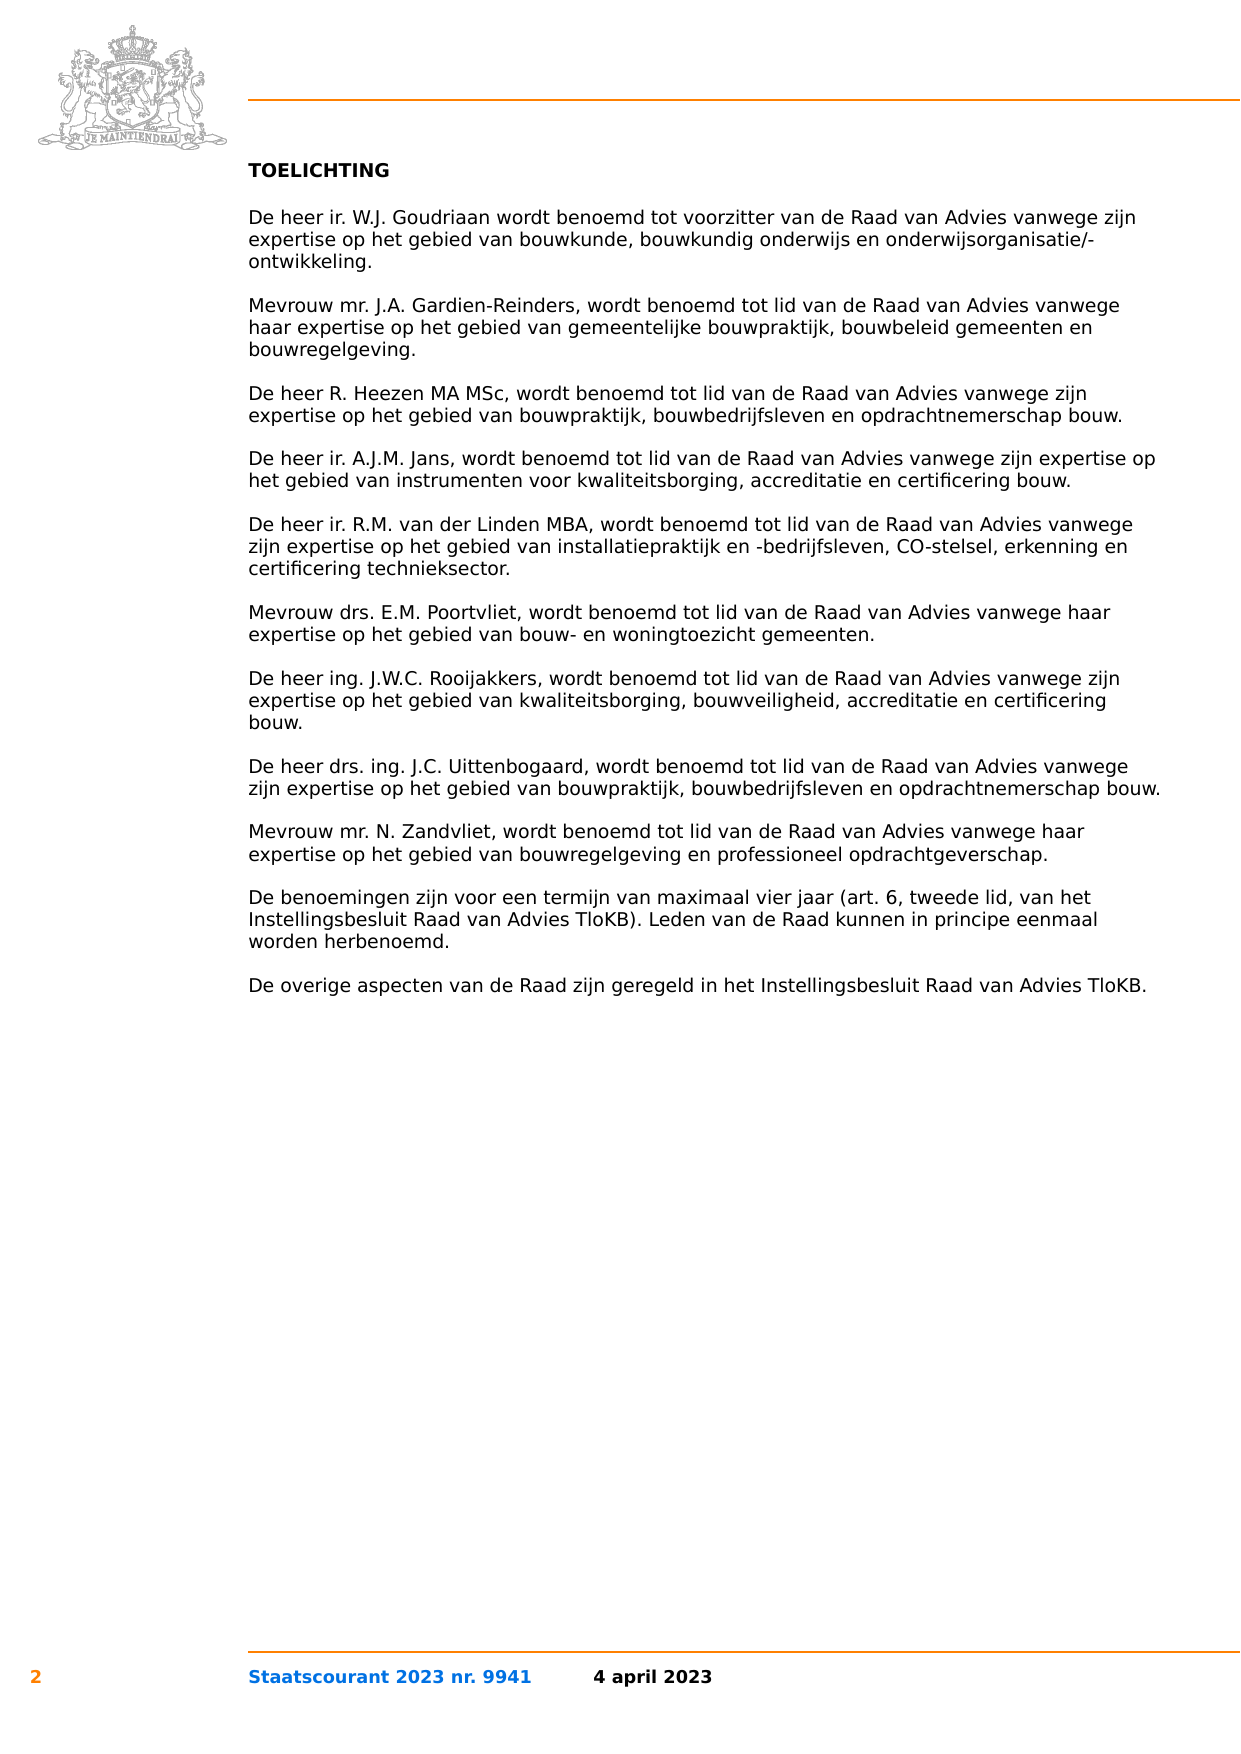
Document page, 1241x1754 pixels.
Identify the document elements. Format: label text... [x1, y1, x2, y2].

text De heer drs. ing. J.C. Uittenbogaard, wordt benoemd tot lid van de Raad van Advies vanwege zijn expertise op het gebied van bouwpraktijk, bouwbedrijfsleven en opdrachtnemerschap bouw. [248, 756, 1163, 799]
subtitle TOELICHTING [248, 160, 1163, 182]
text De heer ing. J.W.C. Rooijakkers, wordt benoemd tot lid van de Raad van Advies vanwege zijn expertise op het gebied van kwaliteitsborging, bouwveiligheid, accreditatie en certificering bouw. [248, 668, 1163, 734]
text De heer ir. A.J.M. Jans, wordt benoemd tot lid van de Raad van Advies vanwege zijn expertise op het gebied van instrumenten voor kwaliteitsborging, accreditatie en certificering bouw. [248, 448, 1163, 492]
text De benoemingen zijn voor een termijn van maximaal vier jaar (art. 6, tweede lid, van het Instellingsbesluit Raad van Advies TloKB). Leden van de Raad kunnen in principe eenmaal worden herbenoemd. [248, 887, 1163, 953]
picture [38, 25, 227, 150]
text Mevrouw mr. N. Zandvliet, wordt benoemd tot lid van de Raad van Advies vanwege haar expertise op het gebied van bouwregelgeving en professioneel opdrachtgeverschap. [248, 821, 1163, 865]
text De heer R. Heezen MA MSc, wordt benoemd tot lid van de Raad van Advies vanwege zijn expertise op het gebied van bouwpraktijk, bouwbedrijfsleven en opdrachtnemerschap bouw. [248, 382, 1163, 426]
text De heer ir. W.J. Goudriaan wordt benoemd tot voorzitter van de Raad van Advies vanwege zijn expertise op het gebied van bouwkunde, bouwkundig onderwijs en onderwijsorganisatie/-ontwikkeling. [248, 207, 1163, 273]
text De heer ir. R.M. van der Linden MBA, wordt benoemd tot lid van de Raad van Advies vanwege zijn expertise op het gebied van installatiepraktijk en -bedrijfsleven, CO-stelsel, erkenning en certificering technieksector. [248, 514, 1163, 580]
text Mevrouw drs. E.M. Poortvliet, wordt benoemd tot lid van de Raad van Advies vanwege haar expertise op het gebied van bouw- en woningtoezicht gemeenten. [248, 602, 1163, 646]
text Mevrouw mr. J.A. Gardien-Reinders, wordt benoemd tot lid van de Raad van Advies vanwege haar expertise op het gebied van gemeentelijke bouwpraktijk, bouwbeleid gemeenten en bouwregelgeving. [248, 295, 1163, 361]
text De overige aspecten van de Raad zijn geregeld in het Instellingsbesluit Raad van Advies TloKB. [248, 975, 1163, 997]
